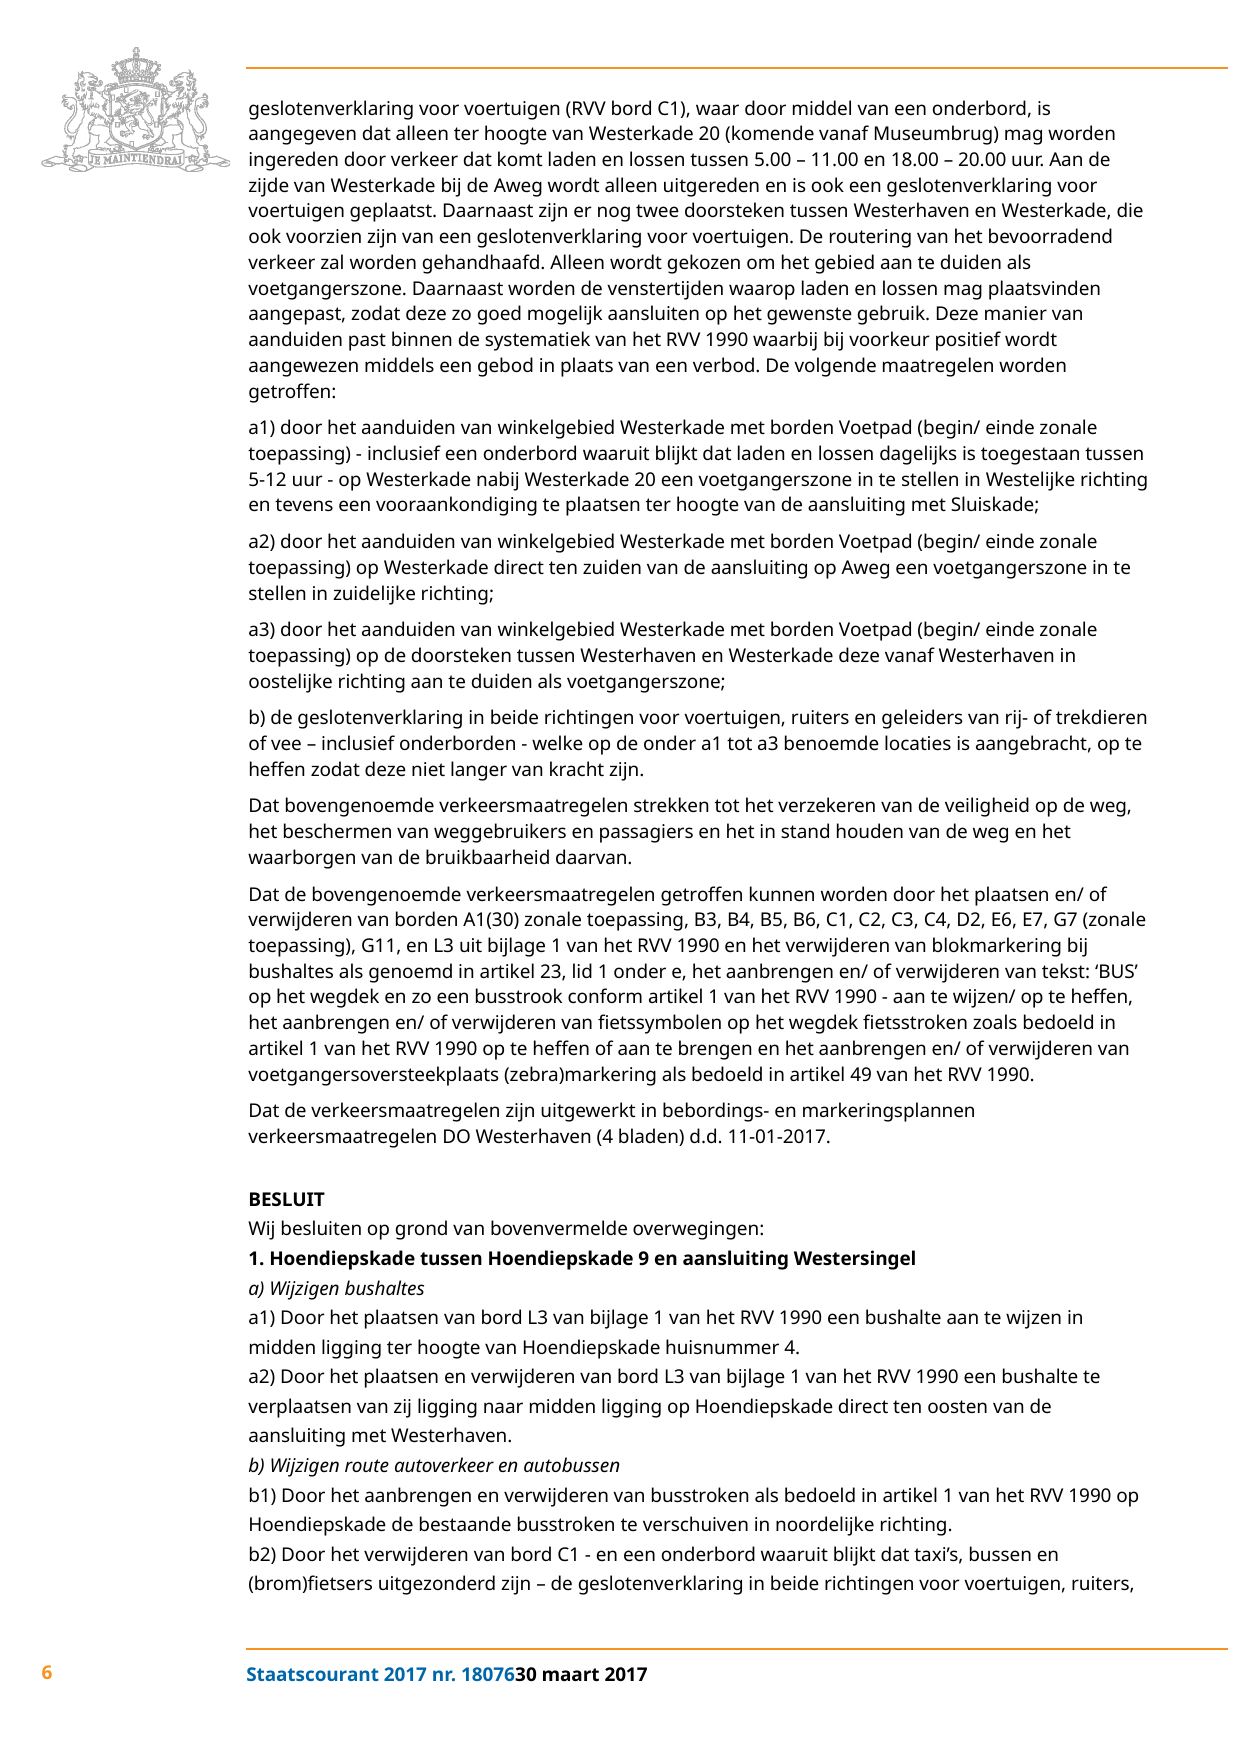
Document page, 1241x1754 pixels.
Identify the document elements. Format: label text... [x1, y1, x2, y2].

picture [41, 47, 231, 172]
text a) Wijzigen bushaltes [248, 1275, 1152, 1301]
text BESLUIT [248, 1186, 1152, 1212]
text a2) Door het plaatsen en verwijderen van bord L3 van bijlage 1 van het RVV 1990 een bushalte te verplaatsen van zij ligging naar midden ligging op Hoendiepskade direct ten oosten van de aansluiting met Westerhaven. [248, 1363, 1152, 1448]
text a1) door het aanduiden van winkelgebied Westerkade met borden Voetpad (begin/ einde zonale toepassing) - inclusief een onderbord waaruit blijkt dat laden en lossen dagelijks is toegestaan tussen 5-12 uur - op Westerkade nabij Westerkade 20 een voetgangerszone in te stellen in Westelijke richting en tevens een vooraankondiging te plaatsen ter hoogte van de aansluiting met Sluiskade; [248, 414, 1152, 517]
text Dat de bovengenoemde verkeersmaatregelen getroffen kunnen worden door het plaatsen en/ of verwijderen van borden A1(30) zonale toepassing, B3, B4, B5, B6, C1, C2, C3, C4, D2, E6, E7, G7 (zonale toepassing), G11, en L3 uit bijlage 1 van het RVV 1990 en het verwijderen van blokmarkering bij bushaltes als genoemd in artikel 23, lid 1 onder e, het aanbrengen en/ of verwijderen van tekst: ‘BUS’ op het wegdek en zo een busstrook conform artikel 1 van het RVV 1990 - aan te wijzen/ op te heffen, het aanbrengen en/ of verwijderen van fietssymbolen op het wegdek fietsstroken zoals bedoeld in artikel 1 van het RVV 1990 op te heffen of aan te brengen en het aanbrengen en/ of verwijderen van voetgangersoversteekplaats (zebra)markering als bedoeld in artikel 49 van het RVV 1990. [248, 881, 1152, 1087]
text a3) door het aanduiden van winkelgebied Westerkade met borden Voetpad (begin/ einde zonale toepassing) op de doorsteken tussen Westerhaven en Westerkade deze vanaf Westerhaven in oostelijke richting aan te duiden als voetgangerszone; [248, 616, 1152, 694]
text geslotenverklaring voor voertuigen (RVV bord C1), waar door middel van een onderbord, is aangegeven dat alleen ter hoogte van Westerkade 20 (komende vanaf Museumbrug) mag worden ingereden door verkeer dat komt laden en lossen tussen 5.00 – 11.00 en 18.00 – 20.00 uur. Aan de zijde van Westerkade bij de Aweg wordt alleen uitgereden en is ook een geslotenverklaring voor voertuigen geplaatst. Daarnaast zijn er nog twee doorsteken tussen Westerhaven en Westerkade, die ook voorzien zijn van een geslotenverklaring voor voertuigen. De routering van het bevoorradend verkeer zal worden gehandhaafd. Alleen wordt gekozen om het gebied aan te duiden als voetgangerszone. Daarnaast worden de venstertijden waarop laden en lossen mag plaatsvinden aangepast, zodat deze zo goed mogelijk aansluiten op het gewenste gebruik. Deze manier van aanduiden past binnen de systematiek van het RVV 1990 waarbij bij voorkeur positief wordt aangewezen middels een gebod in plaats van een verbod. De volgende maatregelen worden getroffen: [248, 95, 1152, 403]
text Dat de verkeersmaatregelen zijn uitgewerkt in bebordings- en markeringsplannen verkeersmaatregelen DO Westerhaven (4 bladen) d.d. 11-01-2017. [248, 1098, 1152, 1149]
text b) Wijzigen route autoverkeer en autobussen [248, 1452, 1152, 1478]
text b) de geslotenverklaring in beide richtingen voor voertuigen, ruiters en geleiders van rij- of trekdieren of vee – inclusief onderborden - welke op de onder a1 tot a3 benoemde locaties is aangebracht, op te heffen zodat deze niet langer van kracht zijn. [248, 704, 1152, 782]
text Dat bovengenoemde verkeersmaatregelen strekken tot het verzekeren van de veiligheid op de weg, het beschermen van weggebruikers en passagiers en het in stand houden van de weg en het waarborgen van de bruikbaarheid daarvan. [248, 793, 1152, 870]
text 1. Hoendiepskade tussen Hoendiepskade 9 en aansluiting Westersingel [248, 1245, 1152, 1271]
text b2) Door het verwijderen van bord C1 - en een onderbord waaruit blijkt dat taxi’s, bussen en (brom)fietsers uitgezonderd zijn – de geslotenverklaring in beide richtingen voor voertuigen, ruiters, [248, 1541, 1152, 1596]
text b1) Door het aanbrengen en verwijderen van busstroken als bedoeld in artikel 1 van het RVV 1990 op Hoendiepskade de bestaande busstroken te verschuiven in noordelijke richting. [248, 1482, 1152, 1537]
text a2) door het aanduiden van winkelgebied Westerkade met borden Voetpad (begin/ einde zonale toepassing) op Westerkade direct ten zuiden van de aansluiting op Aweg een voetgangerszone in te stellen in zuidelijke richting; [248, 528, 1152, 606]
text a1) Door het plaatsen van bord L3 van bijlage 1 van het RVV 1990 een bushalte aan te wijzen in midden ligging ter hoogte van Hoendiepskade huisnummer 4. [248, 1304, 1152, 1360]
text Wij besluiten op grond van bovenvermelde overwegingen: [248, 1216, 1152, 1241]
